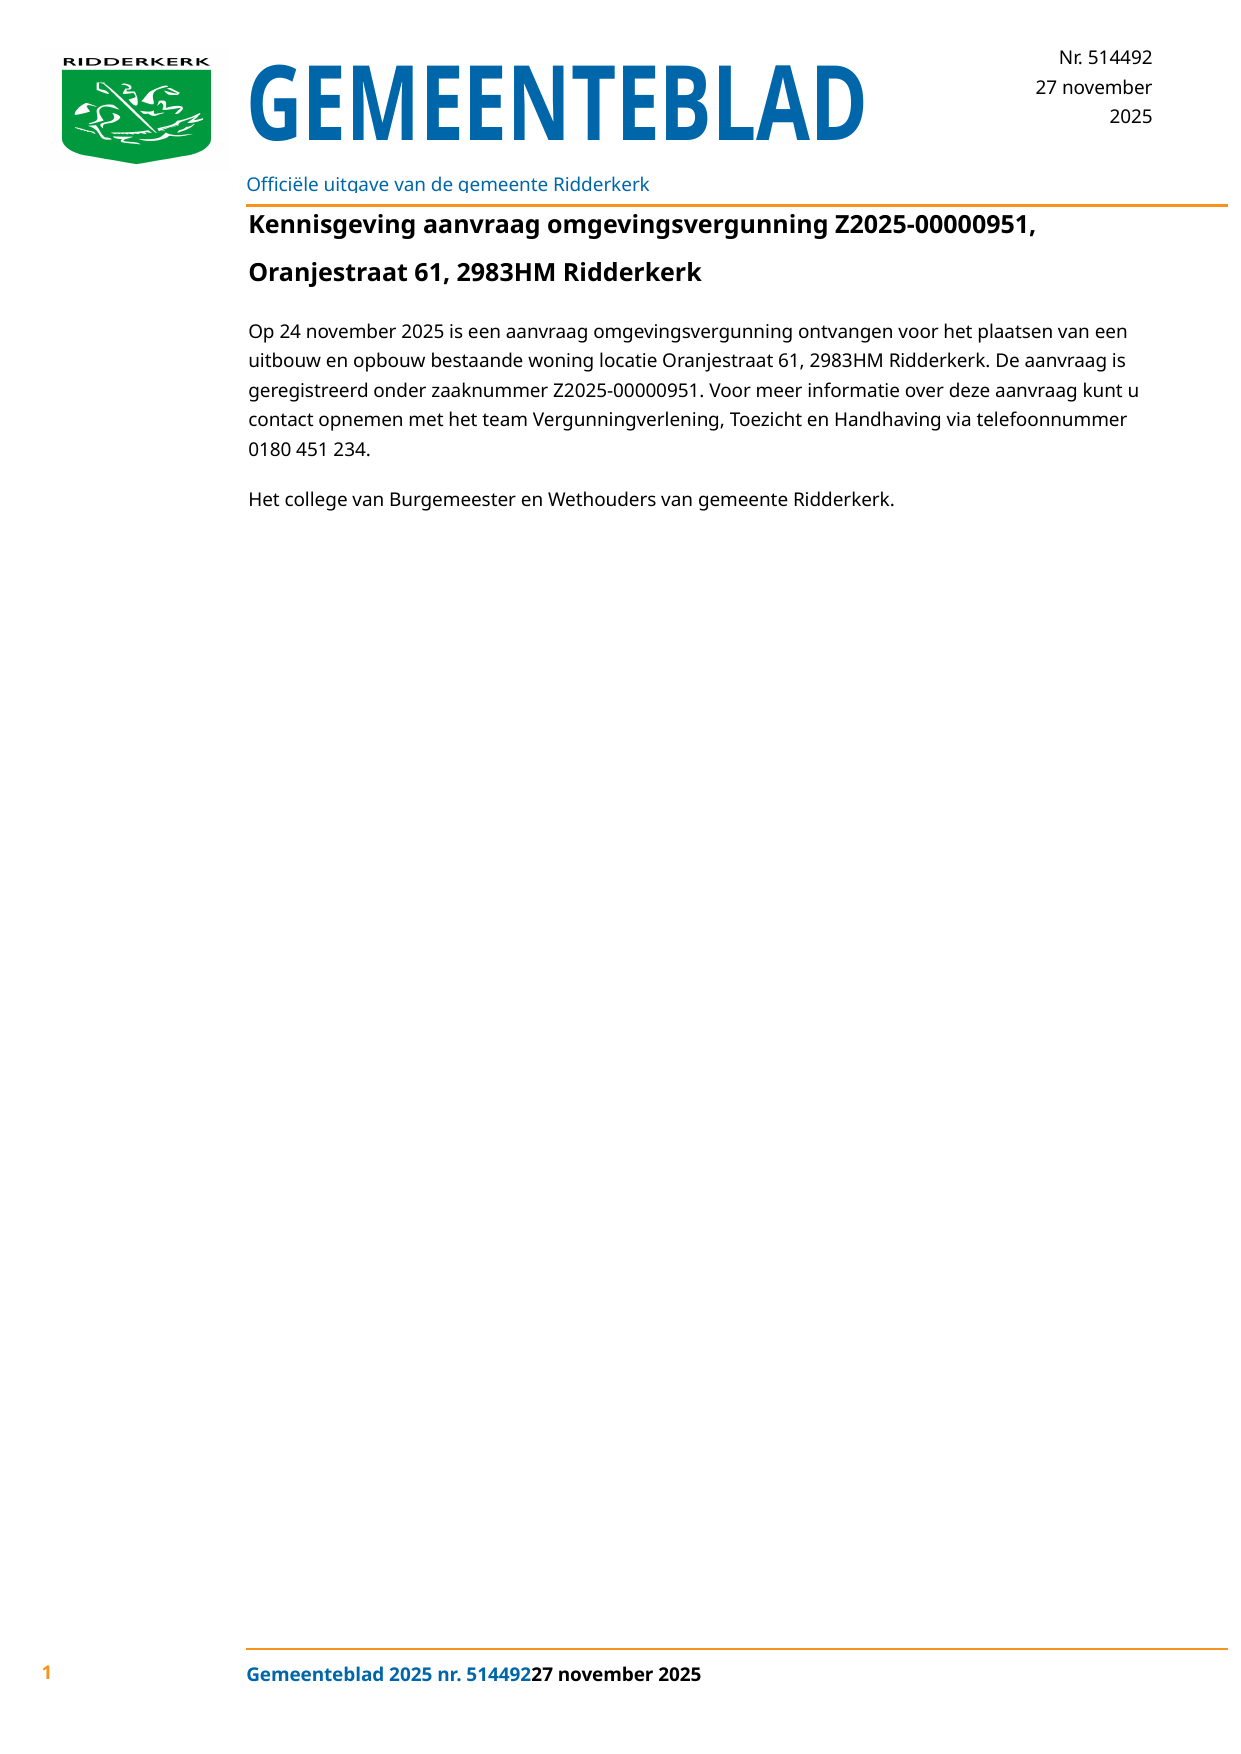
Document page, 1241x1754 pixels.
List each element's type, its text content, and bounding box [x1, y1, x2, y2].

text Kennisgeving aanvraag omgevingsvergunning Z2025-00000951, Oranjestraat 61, 2983HM Ridderkerk [248, 207, 1152, 288]
picture [41, 47, 231, 172]
text Het college van Burgemeester en Wethouders van gemeente Ridderkerk. [248, 487, 1152, 512]
text Op 24 november 2025 is een aanvraag omgevingsvergunning ontvangen voor het plaatsen van een uitbouw en opbouw bestaande woning locatie Oranjestraat 61, 2983HM Ridderkerk. De aanvraag is geregistreerd onder zaaknummer Z2025-00000951. Voor meer informatie over deze aanvraag kunt u contact opnemen met het team Vergunningverlening, Toezicht en Handhaving via telefoonnummer 0180 451 234. [248, 318, 1152, 462]
